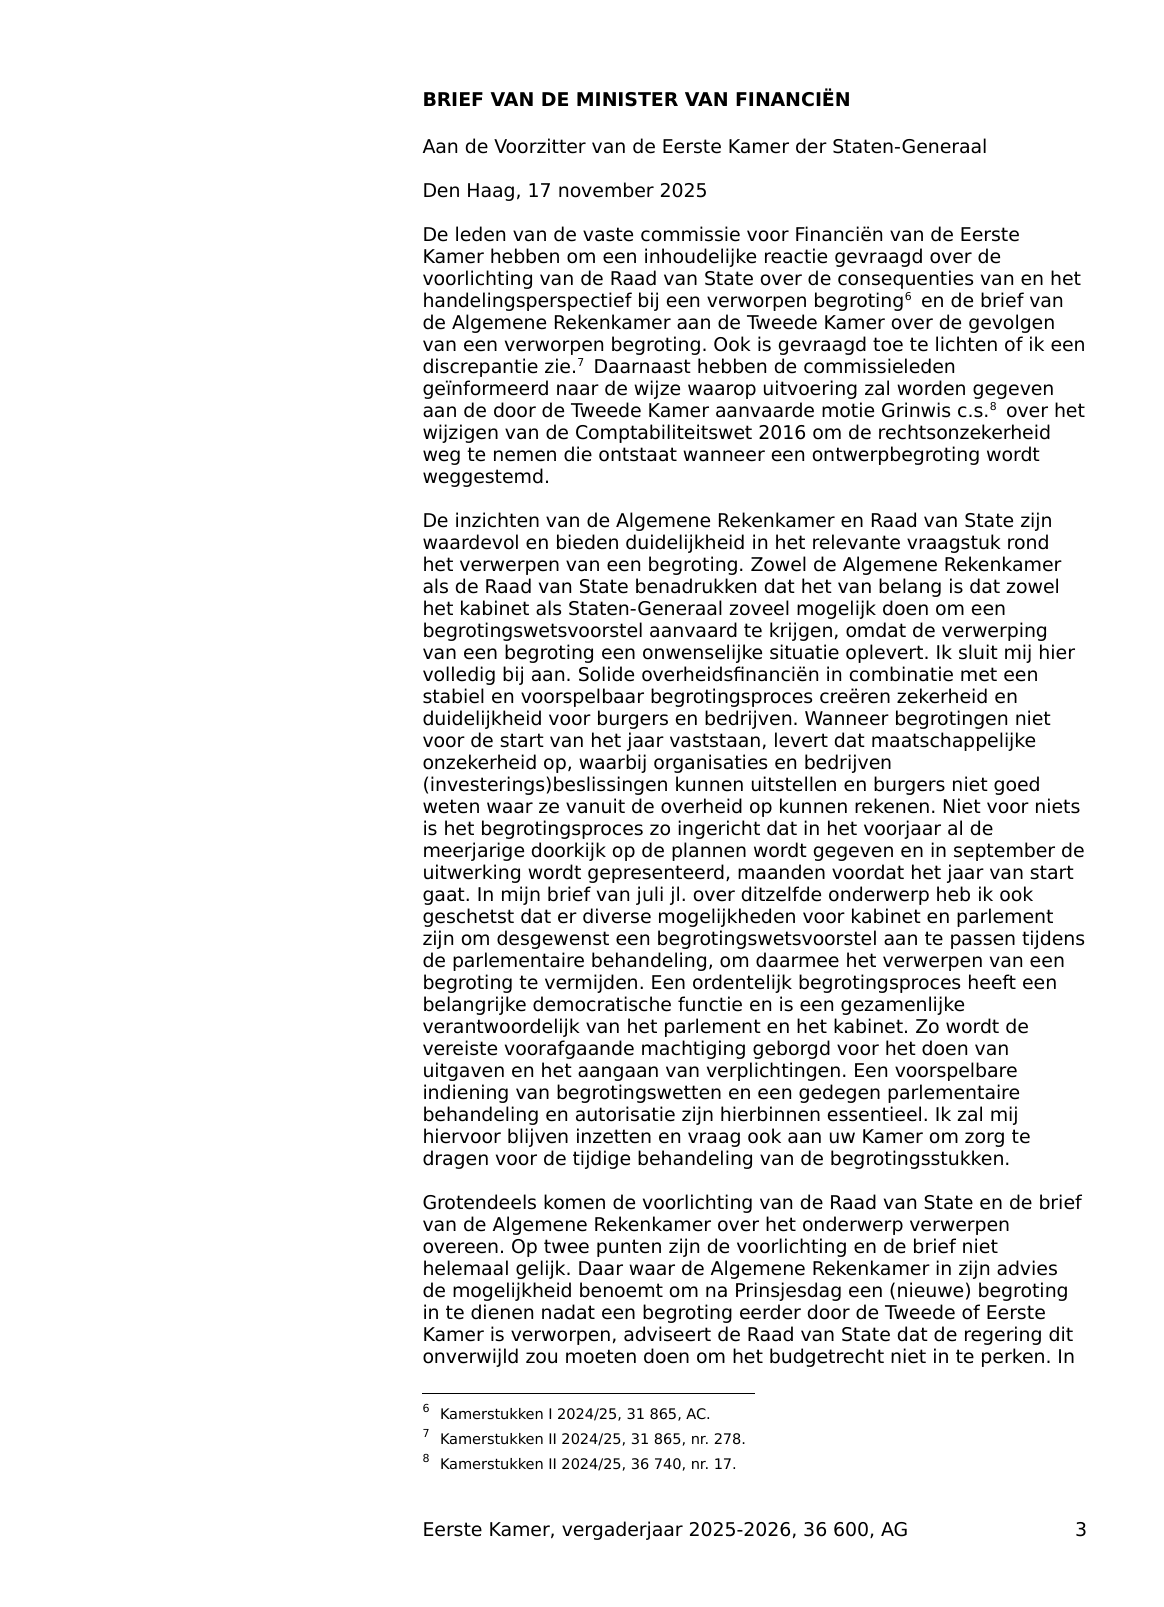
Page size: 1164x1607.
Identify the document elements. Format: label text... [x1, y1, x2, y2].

text De leden van de vaste commissie voor Financiën van de Eerste Kamer hebben om een inhoudelijke reactie gevraagd over de voorlichting van de Raad van State over de consequenties van en het handelingsperspectief bij een verworpen begroting en de brief van de Algemene Rekenkamer aan de Tweede Kamer over de gevolgen van een verworpen begroting. Ook is gevraagd toe te lichten of ik een discrepantie zie. Daarnaast hebben de commissieleden geïnformeerd naar de wijze waarop uitvoering zal worden gegeven aan de door de Tweede Kamer aanvaarde motie Grinwis c.s. over het wijzigen van de Comptabiliteitswet 2016 om de rechtsonzekerheid weg te nemen die ontstaat wanneer een ontwerpbegroting wordt weggestemd. [422, 224, 1087, 488]
text Aan de Voorzitter van de Eerste Kamer der Staten-Generaal [422, 136, 1087, 158]
text Kamerstukken I 2024/25, 31 865, AC. [422, 1402, 1087, 1424]
text Kamerstukken II 2024/25, 31 865, nr. 278. [422, 1427, 1087, 1449]
text De inzichten van de Algemene Rekenkamer en Raad van State zijn waardevol en bieden duidelijkheid in het relevante vraagstuk rond het verwerpen van een begroting. Zowel de Algemene Rekenkamer als de Raad van State benadrukken dat het van belang is dat zowel het kabinet als Staten-Generaal zoveel mogelijk doen om een begrotingswetsvoorstel aanvaard te krijgen, omdat de verwerping van een begroting een onwenselijke situatie oplevert. Ik sluit mij hier volledig bij aan. Solide overheidsfinanciën in combinatie met een stabiel en voorspelbaar begrotingsproces creëren zekerheid en duidelijkheid voor burgers en bedrijven. Wanneer begrotingen niet voor de start van het jaar vaststaan, levert dat maatschappelijke onzekerheid op, waarbij organisaties en bedrijven (investerings)beslissingen kunnen uitstellen en burgers niet goed weten waar ze vanuit de overheid op kunnen rekenen. Niet voor niets is het begrotingsproces zo ingericht dat in het voorjaar al de meerjarige doorkijk op de plannen wordt gegeven en in september de uitwerking wordt gepresenteerd, maanden voordat het jaar van start gaat. In mijn brief van juli jl. over ditzelfde onderwerp heb ik ook geschetst dat er diverse mogelijkheden voor kabinet en parlement zijn om desgewenst een begrotingswetsvoorstel aan te passen tijdens de parlementaire behandeling, om daarmee het verwerpen van een begroting te vermijden. Een ordentelijk begrotingsproces heeft een belangrijke democratische functie en is een gezamenlijke verantwoordelijk van het parlement en het kabinet. Zo wordt de vereiste voorafgaande machtiging geborgd voor het doen van uitgaven en het aangaan van verplichtingen. Een voorspelbare indiening van begrotingswetten en een gedegen parlementaire behandeling en autorisatie zijn hierbinnen essentieel. Ik zal mij hiervoor blijven inzetten en vraag ook aan uw Kamer om zorg te dragen voor de tijdige behandeling van de begrotingsstukken. [422, 510, 1087, 1170]
text Den Haag, 17 november 2025 [422, 180, 1087, 202]
subtitle BRIEF VAN DE MINISTER VAN FINANCIËN [422, 89, 1087, 111]
text Kamerstukken II 2024/25, 36 740, nr. 17. [422, 1452, 1087, 1474]
text Grotendeels komen de voorlichting van de Raad van State en de brief van de Algemene Rekenkamer over het onderwerp verwerpen overeen. Op twee punten zijn de voorlichting en de brief niet helemaal gelijk. Daar waar de Algemene Rekenkamer in zijn advies de mogelijkheid benoemt om na Prinsjesdag een (nieuwe) begroting in te dienen nadat een begroting eerder door de Tweede of Eerste Kamer is verworpen, adviseert de Raad van State dat de regering dit onverwijld zou moeten doen om het budgetrecht niet in te perken. In [422, 1192, 1087, 1368]
